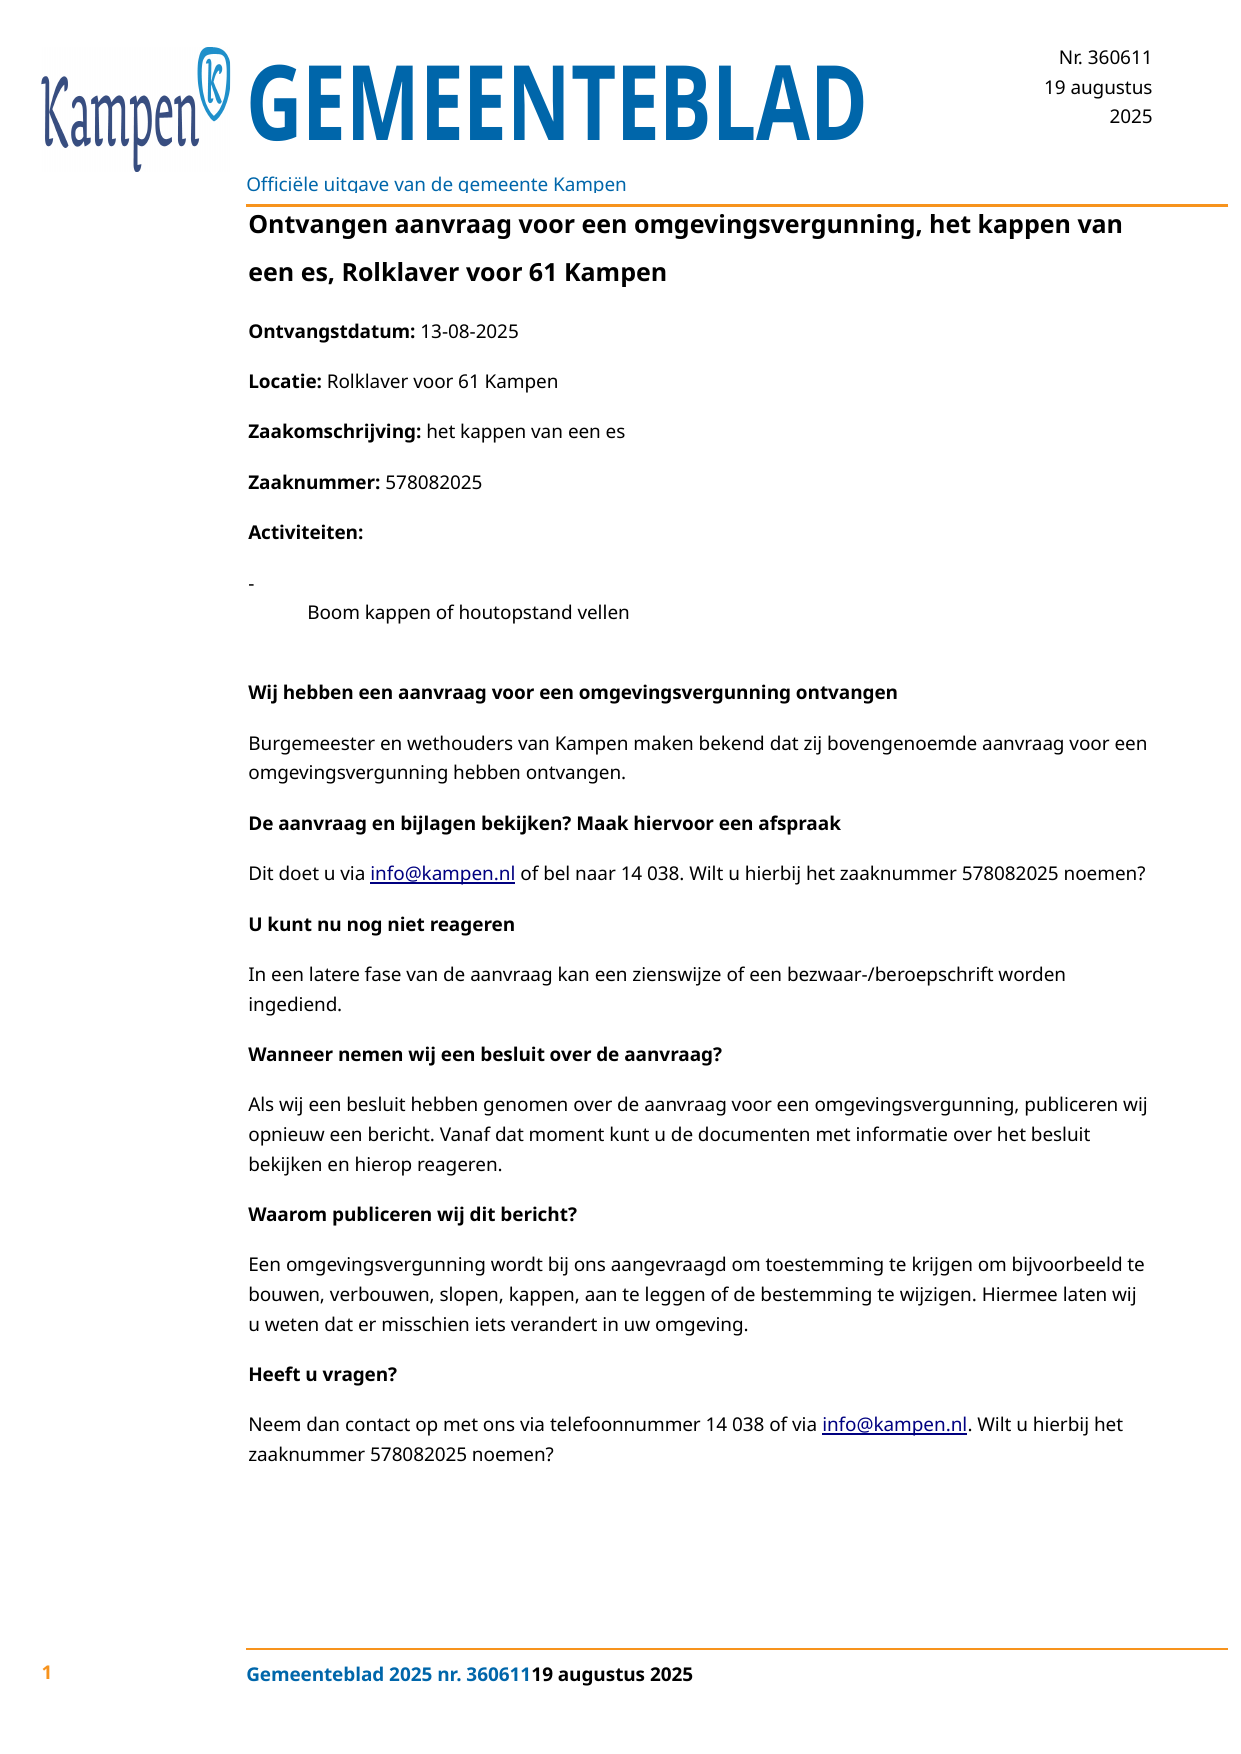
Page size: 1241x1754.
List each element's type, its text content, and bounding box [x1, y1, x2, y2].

text In een latere fase van de aanvraag kan een zienswijze of een bezwaar-/beroepschrift worden ingediend. [248, 961, 1152, 1017]
text Wij hebben een aanvraag voor een omgevingsvergunning ontvangen [248, 679, 1152, 705]
text De aanvraag en bijlagen bekijken? Maak hiervoor een afspraak [248, 810, 1152, 836]
picture [41, 47, 231, 172]
text Ontvangen aanvraag voor een omgevingsvergunning, het kappen van een es, Rolklaver voor 61 Kampen [248, 207, 1152, 288]
text Burgemeester en wethouders van Kampen maken bekend dat zij bovengenoemde aanvraag voor een omgevingsvergunning hebben ontvangen. [248, 730, 1152, 785]
text Locatie: Rolklaver voor 61 Kampen [248, 368, 1152, 394]
text Waarom publiceren wij dit bericht? [248, 1201, 1152, 1227]
text Dit doet u via info@kampen.nl of bel naar 14 038. Wilt u hierbij het zaaknummer 578082025 noemen? [248, 860, 1152, 886]
text U kunt nu nog niet reageren [248, 911, 1152, 937]
list Boom kappen of houtopstand vellen [248, 599, 1152, 625]
text Wanneer nemen wij een besluit over de aanvraag? [248, 1041, 1152, 1067]
text Een omgevingsvergunning wordt bij ons aangevraagd om toestemming te krijgen om bijvoorbeeld te bouwen, verbouwen, slopen, kappen, aan te leggen of de bestemming te wijzigen. Hiermee laten wij u weten dat er misschien iets verandert in uw omgeving. [248, 1252, 1152, 1337]
text Ontvangstdatum: 13-08-2025 [248, 318, 1152, 344]
text Als wij een besluit hebben genomen over de aanvraag voor een omgevingsvergunning, publiceren wij opnieuw een bericht. Vanaf dat moment kunt u de documenten met informatie over het besluit bekijken en hierop reageren. [248, 1092, 1152, 1177]
text Neem dan contact op met ons via telefoonnummer 14 038 of via info@kampen.nl. Wilt u hierbij het zaaknummer 578082025 noemen? [248, 1412, 1152, 1467]
text Activiteiten: [248, 519, 1152, 545]
text Heeft u vragen? [248, 1361, 1152, 1387]
text Zaaknummer: 578082025 [248, 469, 1152, 495]
text Zaakomschrijving: het kappen van een es [248, 419, 1152, 444]
